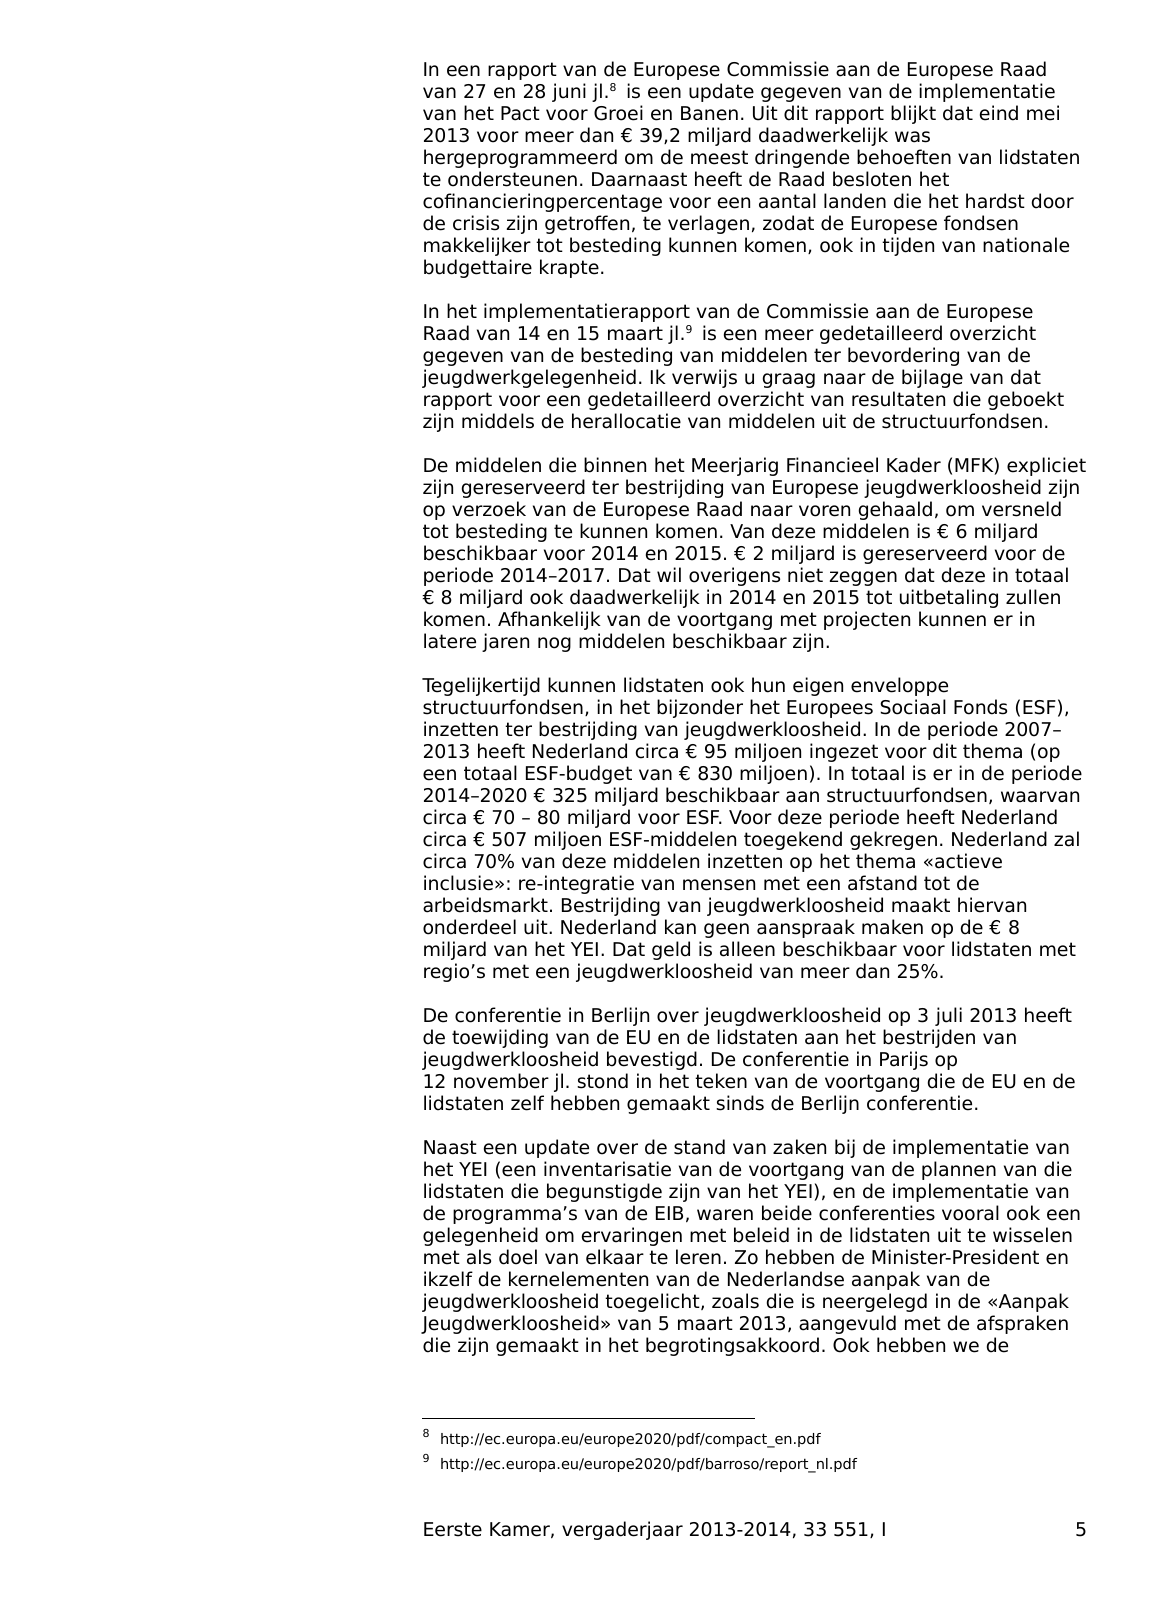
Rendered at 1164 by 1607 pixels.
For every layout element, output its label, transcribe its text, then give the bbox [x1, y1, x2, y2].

text In een rapport van de Europese Commissie aan de Europese Raad van 27 en 28 juni jl. is een update gegeven van de implementatie van het Pact voor Groei en Banen. Uit dit rapport blijkt dat eind mei 2013 voor meer dan € 39,2 miljard daadwerkelijk was hergeprogrammeerd om de meest dringende behoeften van lidstaten te ondersteunen. Daarnaast heeft de Raad besloten het cofinancieringpercentage voor een aantal landen die het hardst door de crisis zijn getroffen, te verlagen, zodat de Europese fondsen makkelijker tot besteding kunnen komen, ook in tijden van nationale budgettaire krapte. [422, 59, 1087, 279]
text De middelen die binnen het Meerjarig Financieel Kader (MFK) expliciet zijn gereserveerd ter bestrijding van Europese jeugdwerkloosheid zijn op verzoek van de Europese Raad naar voren gehaald, om versneld tot besteding te kunnen komen. Van deze middelen is € 6 miljard beschikbaar voor 2014 en 2015. € 2 miljard is gereserveerd voor de periode 2014–2017. Dat wil overigens niet zeggen dat deze in totaal € 8 miljard ook daadwerkelijk in 2014 en 2015 tot uitbetaling zullen komen. Afhankelijk van de voortgang met projecten kunnen er in latere jaren nog middelen beschikbaar zijn. [422, 455, 1087, 653]
text Tegelijkertijd kunnen lidstaten ook hun eigen enveloppe structuurfondsen, in het bijzonder het Europees Sociaal Fonds (ESF), inzetten ter bestrijding van jeugdwerkloosheid. In de periode 2007–2013 heeft Nederland circa € 95 miljoen ingezet voor dit thema (op een totaal ESF-budget van € 830 miljoen). In totaal is er in de periode 2014–2020 € 325 miljard beschikbaar aan structuurfondsen, waarvan circa € 70 – 80 miljard voor ESF. Voor deze periode heeft Nederland circa € 507 miljoen ESF-middelen toegekend gekregen. Nederland zal circa 70% van deze middelen inzetten op het thema «actieve inclusie»: re-integratie van mensen met een afstand tot de arbeidsmarkt. Bestrijding van jeugdwerkloosheid maakt hiervan onderdeel uit. Nederland kan geen aanspraak maken op de € 8 miljard van het YEI. Dat geld is alleen beschikbaar voor lidstaten met regio’s met een jeugdwerkloosheid van meer dan 25%. [422, 675, 1087, 983]
text http://ec.europa.eu/europe2020/pdf/barroso/report_nl.pdf [422, 1452, 1087, 1474]
text De conferentie in Berlijn over jeugdwerkloosheid op 3 juli 2013 heeft de toewijding van de EU en de lidstaten aan het bestrijden van jeugdwerkloosheid bevestigd. De conferentie in Parijs op 12 november jl. stond in het teken van de voortgang die de EU en de lidstaten zelf hebben gemaakt sinds de Berlijn conferentie. [422, 1005, 1087, 1115]
text In het implementatierapport van de Commissie aan de Europese Raad van 14 en 15 maart jl. is een meer gedetailleerd overzicht gegeven van de besteding van middelen ter bevordering van de jeugdwerkgelegenheid. Ik verwijs u graag naar de bijlage van dat rapport voor een gedetailleerd overzicht van resultaten die geboekt zijn middels de herallocatie van middelen uit de structuurfondsen. [422, 301, 1087, 433]
text Naast een update over de stand van zaken bij de implementatie van het YEI (een inventarisatie van de voortgang van de plannen van die lidstaten die begunstigde zijn van het YEI), en de implementatie van de programma’s van de EIB, waren beide conferenties vooral ook een gelegenheid om ervaringen met beleid in de lidstaten uit te wisselen met als doel van elkaar te leren. Zo hebben de Minister-President en ikzelf de kernelementen van de Nederlandse aanpak van de jeugdwerkloosheid toegelicht, zoals die is neergelegd in de «Aanpak Jeugdwerkloosheid» van 5 maart 2013, aangevuld met de afspraken die zijn gemaakt in het begrotingsakkoord. Ook hebben we de [422, 1137, 1087, 1357]
text http://ec.europa.eu/europe2020/pdf/compact_en.pdf [422, 1427, 1087, 1449]
